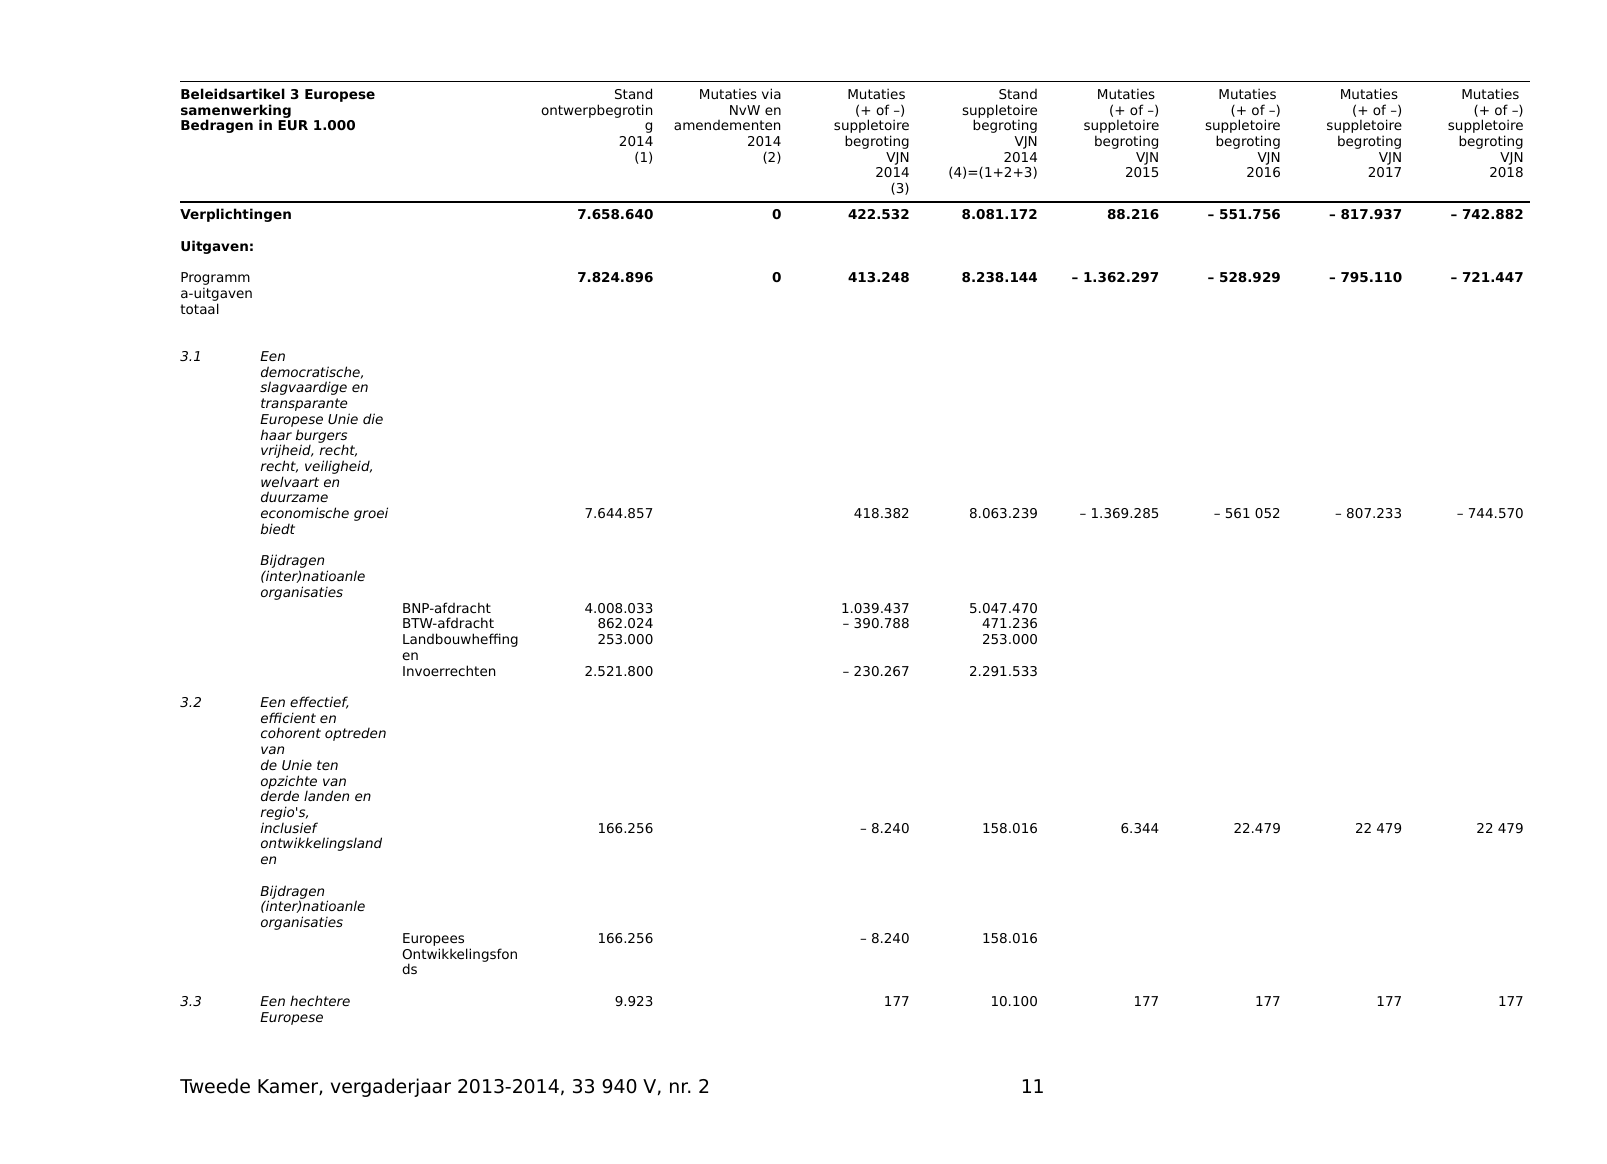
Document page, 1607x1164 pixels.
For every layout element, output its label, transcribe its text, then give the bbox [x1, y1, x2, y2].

table_cell [787, 632, 915, 663]
table_cell [659, 632, 787, 663]
table_cell [1286, 679, 1408, 695]
table_cell [787, 978, 915, 994]
table_cell [1165, 632, 1286, 663]
table_cell [1165, 679, 1286, 695]
table_cell [1044, 695, 1165, 758]
table_cell 422.532 [787, 203, 915, 223]
table_cell [1044, 239, 1165, 254]
table_cell – 551.756 [1165, 203, 1286, 223]
table_cell [396, 506, 531, 537]
table_cell [787, 333, 915, 349]
table_cell [1165, 868, 1286, 883]
table_cell [1044, 679, 1165, 695]
table_cell [396, 254, 531, 270]
table_cell [180, 663, 254, 679]
table_cell – 8.240 [787, 931, 915, 978]
table_header Mutaties (+ of –) suppletoire begroting VJN 2016 [1165, 82, 1286, 201]
table_cell [1165, 884, 1286, 931]
table_cell [1165, 931, 1286, 978]
table_cell [1044, 931, 1165, 978]
table_cell [1286, 333, 1408, 349]
table_cell [915, 695, 1043, 758]
table_cell inclusief ontwikkelingslanden [254, 821, 396, 868]
table_cell [396, 203, 531, 223]
table_cell [531, 412, 659, 459]
table_cell [254, 931, 396, 978]
table_cell [396, 758, 531, 821]
table_cell [1165, 695, 1286, 758]
table_cell 2.521.800 [531, 663, 659, 679]
table_cell [254, 663, 396, 679]
table_cell [1165, 239, 1286, 254]
table_cell 177 [1044, 994, 1165, 1025]
table_cell – 807.233 [1286, 506, 1408, 537]
table_cell [1408, 349, 1529, 412]
table_cell [1286, 695, 1408, 758]
table_cell 10.100 [915, 994, 1043, 1025]
table_cell 5.047.470 [915, 600, 1043, 616]
table_cell 3.3 [180, 994, 254, 1025]
table_cell [180, 223, 254, 239]
table_cell [915, 317, 1043, 333]
table_cell 253.000 [531, 632, 659, 663]
table_cell Een effectief, efficient en cohorent optreden van [254, 695, 396, 758]
table_cell [1286, 600, 1408, 616]
table_cell [254, 616, 396, 632]
table_header Stand ontwerpbegroting 2014 (1) [531, 82, 659, 201]
table_cell [787, 412, 915, 459]
table_cell [1286, 868, 1408, 883]
table_cell [915, 553, 1043, 600]
table_cell [1165, 254, 1286, 270]
table_cell [396, 553, 531, 600]
table_cell [531, 695, 659, 758]
table_cell [1044, 254, 1165, 270]
table_cell [396, 679, 531, 695]
table_cell [1286, 616, 1408, 632]
table_cell 3.2 [180, 695, 254, 758]
table_cell [659, 931, 787, 978]
table_cell [1286, 632, 1408, 663]
table_cell 4.008.033 [531, 600, 659, 616]
table_cell [915, 978, 1043, 994]
table_cell [1286, 254, 1408, 270]
table_cell [180, 600, 254, 616]
table_cell 7.824.896 [531, 270, 659, 317]
table_header Stand suppletoire begroting VJN 2014 (4)=(1+2+3) [915, 82, 1043, 201]
table_cell 862.024 [531, 616, 659, 632]
table_cell [1286, 931, 1408, 978]
table_cell [1165, 538, 1286, 553]
table_cell [254, 632, 396, 663]
table_cell [1408, 695, 1529, 758]
table_cell [1408, 317, 1529, 333]
table_header Mutaties (+ of –) suppletoire begroting VJN 2014 (3) [787, 82, 915, 201]
table_cell [1044, 553, 1165, 600]
table_cell 8.063.239 [915, 506, 1043, 537]
table_cell [531, 349, 659, 412]
table_cell [180, 254, 254, 270]
table_header Beleidsartikel 3 Europese samenwerking Bedragen in EUR 1.000 [180, 82, 396, 201]
table_cell [1165, 616, 1286, 632]
table_cell [531, 978, 659, 994]
table_cell 7.658.640 [531, 203, 659, 223]
table_cell [1408, 459, 1529, 506]
table_cell [1165, 758, 1286, 821]
table_cell [254, 333, 396, 349]
table_cell [254, 868, 396, 883]
table_cell [659, 538, 787, 553]
table_cell [787, 538, 915, 553]
table_cell – 390.788 [787, 616, 915, 632]
table_cell [180, 538, 254, 553]
table_cell Bijdragen (inter)natioanle organisaties [254, 553, 396, 600]
table_cell Programma-uitgaven totaal [180, 270, 254, 317]
table_cell – 721.447 [1408, 270, 1529, 317]
table_cell [254, 254, 396, 270]
table_cell [1408, 538, 1529, 553]
table_cell [254, 270, 396, 317]
table_cell 166.256 [531, 931, 659, 978]
table_cell – 795.110 [1286, 270, 1408, 317]
table_cell 418.382 [787, 506, 915, 537]
table_cell BTW-afdracht [396, 616, 531, 632]
table_cell [787, 254, 915, 270]
table_cell [1408, 679, 1529, 695]
table_cell 253.000 [915, 632, 1043, 663]
table_cell [1044, 616, 1165, 632]
table_cell [1165, 459, 1286, 506]
table_cell [787, 349, 915, 412]
table_cell [1044, 632, 1165, 663]
table_cell [180, 679, 254, 695]
table_cell [396, 239, 531, 254]
table_cell [1165, 223, 1286, 239]
table_cell 3.1 [180, 349, 254, 412]
table_cell [1286, 349, 1408, 412]
table_cell [180, 506, 254, 537]
table_cell 0 [659, 270, 787, 317]
table_cell [1165, 333, 1286, 349]
table_cell [915, 758, 1043, 821]
table_cell [1286, 459, 1408, 506]
table_cell [1165, 553, 1286, 600]
table_cell [180, 821, 254, 868]
table_cell [254, 538, 396, 553]
table_cell – 8.240 [787, 821, 915, 868]
table_cell [1286, 412, 1408, 459]
table_cell [180, 412, 254, 459]
table_cell [1286, 553, 1408, 600]
table_cell [1044, 758, 1165, 821]
table_cell [1044, 459, 1165, 506]
table_cell [531, 239, 659, 254]
table_cell [1165, 600, 1286, 616]
table_cell [1408, 663, 1529, 679]
table_header Mutaties via NvW en amendementen 2014 (2) [659, 82, 787, 201]
table_cell [1165, 978, 1286, 994]
table_cell 471.236 [915, 616, 1043, 632]
table_cell [1165, 412, 1286, 459]
table_cell [787, 317, 915, 333]
table_cell [396, 695, 531, 758]
table_cell 158.016 [915, 931, 1043, 978]
table_cell [1286, 239, 1408, 254]
table_cell [396, 223, 531, 239]
table_cell [1044, 538, 1165, 553]
table_cell [531, 679, 659, 695]
table_cell 7.644.857 [531, 506, 659, 537]
table_cell [787, 553, 915, 600]
table_cell [787, 758, 915, 821]
table_cell Uitgaven: [180, 239, 396, 254]
table_cell Een hechtere Europese [254, 994, 396, 1025]
table_cell [915, 868, 1043, 883]
table_cell [915, 349, 1043, 412]
table_cell 177 [1286, 994, 1408, 1025]
table_cell [180, 317, 254, 333]
table_cell [659, 459, 787, 506]
table_cell – 230.267 [787, 663, 915, 679]
table_cell [1408, 239, 1529, 254]
table_cell [659, 663, 787, 679]
table_cell 177 [787, 994, 915, 1025]
table_cell [915, 412, 1043, 459]
table_cell [915, 459, 1043, 506]
table_cell [396, 884, 531, 931]
table_cell [915, 239, 1043, 254]
table_header Mutaties (+ of –) suppletoire begroting VJN 2018 [1408, 82, 1529, 201]
table_cell [1044, 868, 1165, 883]
table_cell Een democratische, slagvaardige en transparante [254, 349, 396, 412]
table_cell [254, 317, 396, 333]
table_cell [531, 868, 659, 883]
table_cell [1286, 663, 1408, 679]
table_cell – 1.362.297 [1044, 270, 1165, 317]
table_cell [787, 223, 915, 239]
table_cell [396, 270, 531, 317]
table_cell [396, 821, 531, 868]
table_cell Europese Unie die haar burgers vrijheid, recht, [254, 412, 396, 459]
table_cell [531, 538, 659, 553]
table_cell 177 [1165, 994, 1286, 1025]
table_cell [1044, 600, 1165, 616]
table_cell 1.039.437 [787, 600, 915, 616]
table_cell [180, 553, 254, 600]
table_cell [180, 616, 254, 632]
table_cell 22 479 [1286, 821, 1408, 868]
table_cell [659, 333, 787, 349]
table_cell [1408, 931, 1529, 978]
table_cell [180, 931, 254, 978]
table_cell [1408, 223, 1529, 239]
table_cell [659, 616, 787, 632]
table_cell Verplichtingen [180, 203, 396, 223]
table_cell [396, 317, 531, 333]
table_cell [659, 758, 787, 821]
table_cell [659, 349, 787, 412]
table_cell [1165, 317, 1286, 333]
table_cell [1044, 663, 1165, 679]
table_cell 9.923 [531, 994, 659, 1025]
table_cell 158.016 [915, 821, 1043, 868]
table_header Mutaties (+ of –) suppletoire begroting VJN 2017 [1286, 82, 1408, 201]
table_cell [659, 695, 787, 758]
table_cell 0 [659, 203, 787, 223]
table_cell [531, 758, 659, 821]
table_cell – 561 052 [1165, 506, 1286, 537]
table_cell [1044, 412, 1165, 459]
table_cell [1408, 868, 1529, 883]
table_cell [1044, 349, 1165, 412]
table_cell [659, 506, 787, 537]
table_cell [1408, 758, 1529, 821]
table_cell [659, 553, 787, 600]
table_cell 88.216 [1044, 203, 1165, 223]
table_cell [1165, 663, 1286, 679]
table_cell recht, veiligheid, welvaart en duurzame [254, 459, 396, 506]
table_cell [396, 459, 531, 506]
table_cell [1408, 616, 1529, 632]
table_cell [254, 600, 396, 616]
table_cell 22 479 [1408, 821, 1529, 868]
table_cell [659, 412, 787, 459]
table_cell [1286, 884, 1408, 931]
table_cell [396, 333, 531, 349]
table_cell [254, 679, 396, 695]
table_cell [1044, 223, 1165, 239]
table_cell 8.238.144 [915, 270, 1043, 317]
table_cell [1408, 412, 1529, 459]
table_cell [1408, 600, 1529, 616]
table_cell [1408, 553, 1529, 600]
table_cell [1286, 317, 1408, 333]
table_cell Invoerrechten [396, 663, 531, 679]
table_cell – 744.570 [1408, 506, 1529, 537]
table_cell [787, 695, 915, 758]
table_cell [180, 333, 254, 349]
table_cell [180, 758, 254, 821]
table_cell [531, 223, 659, 239]
table_cell [915, 538, 1043, 553]
table_cell [1408, 632, 1529, 663]
table_cell – 1.369.285 [1044, 506, 1165, 537]
table_cell [180, 884, 254, 931]
table_cell [1408, 884, 1529, 931]
table_cell [659, 821, 787, 868]
table_cell [396, 538, 531, 553]
table_header Mutaties (+ of –) suppletoire begroting VJN 2015 [1044, 82, 1165, 201]
table_cell [915, 679, 1043, 695]
table_cell 2.291.533 [915, 663, 1043, 679]
table_cell Landbouwheffingen [396, 632, 531, 663]
table_cell [1044, 317, 1165, 333]
table_cell [659, 239, 787, 254]
table_cell [1044, 978, 1165, 994]
table_cell [787, 239, 915, 254]
table_cell economische groei biedt [254, 506, 396, 537]
table_cell [659, 884, 787, 931]
table_cell [396, 994, 531, 1025]
table_cell BNP-afdracht [396, 600, 531, 616]
table_cell [915, 223, 1043, 239]
table_cell 413.248 [787, 270, 915, 317]
table_cell – 528.929 [1165, 270, 1286, 317]
table_cell 166.256 [531, 821, 659, 868]
table_cell [396, 412, 531, 459]
table_cell Bijdragen (inter)natioanle organisaties [254, 884, 396, 931]
table_cell [1044, 884, 1165, 931]
table_cell 22.479 [1165, 821, 1286, 868]
table_cell 6.344 [1044, 821, 1165, 868]
table_cell [180, 632, 254, 663]
table_cell [180, 978, 254, 994]
table_cell [659, 223, 787, 239]
table_cell [531, 254, 659, 270]
table_cell [1408, 254, 1529, 270]
table_cell [659, 600, 787, 616]
table_cell [787, 884, 915, 931]
table_cell [659, 679, 787, 695]
table_cell [1044, 333, 1165, 349]
table_cell [915, 884, 1043, 931]
table_cell [531, 459, 659, 506]
table_cell [659, 978, 787, 994]
table_cell 8.081.172 [915, 203, 1043, 223]
table_cell Europees Ontwikkelingsfonds [396, 931, 531, 978]
table_cell [659, 254, 787, 270]
table_cell [531, 553, 659, 600]
table_cell [1408, 333, 1529, 349]
table_cell [787, 868, 915, 883]
table_cell [915, 254, 1043, 270]
table_cell [1286, 538, 1408, 553]
table_cell [396, 868, 531, 883]
table_cell [915, 333, 1043, 349]
table_cell [531, 317, 659, 333]
table_cell [1165, 349, 1286, 412]
table_cell [1286, 758, 1408, 821]
table_cell 177 [1408, 994, 1529, 1025]
table_cell de Unie ten opzichte van derde landen en regio's, [254, 758, 396, 821]
table_cell – 817.937 [1286, 203, 1408, 223]
table_cell [659, 317, 787, 333]
table_cell [254, 223, 396, 239]
table_header [396, 82, 531, 201]
table_cell [180, 459, 254, 506]
table_cell [787, 679, 915, 695]
table_cell [659, 994, 787, 1025]
table_cell [787, 459, 915, 506]
table_cell [531, 333, 659, 349]
table_cell [254, 978, 396, 994]
table_cell – 742.882 [1408, 203, 1529, 223]
table_cell [531, 884, 659, 931]
table_cell [180, 868, 254, 883]
table_cell [396, 978, 531, 994]
table_cell [1286, 223, 1408, 239]
table_cell [659, 868, 787, 883]
table_cell [396, 349, 531, 412]
table_cell [1286, 978, 1408, 994]
table_cell [1408, 978, 1529, 994]
